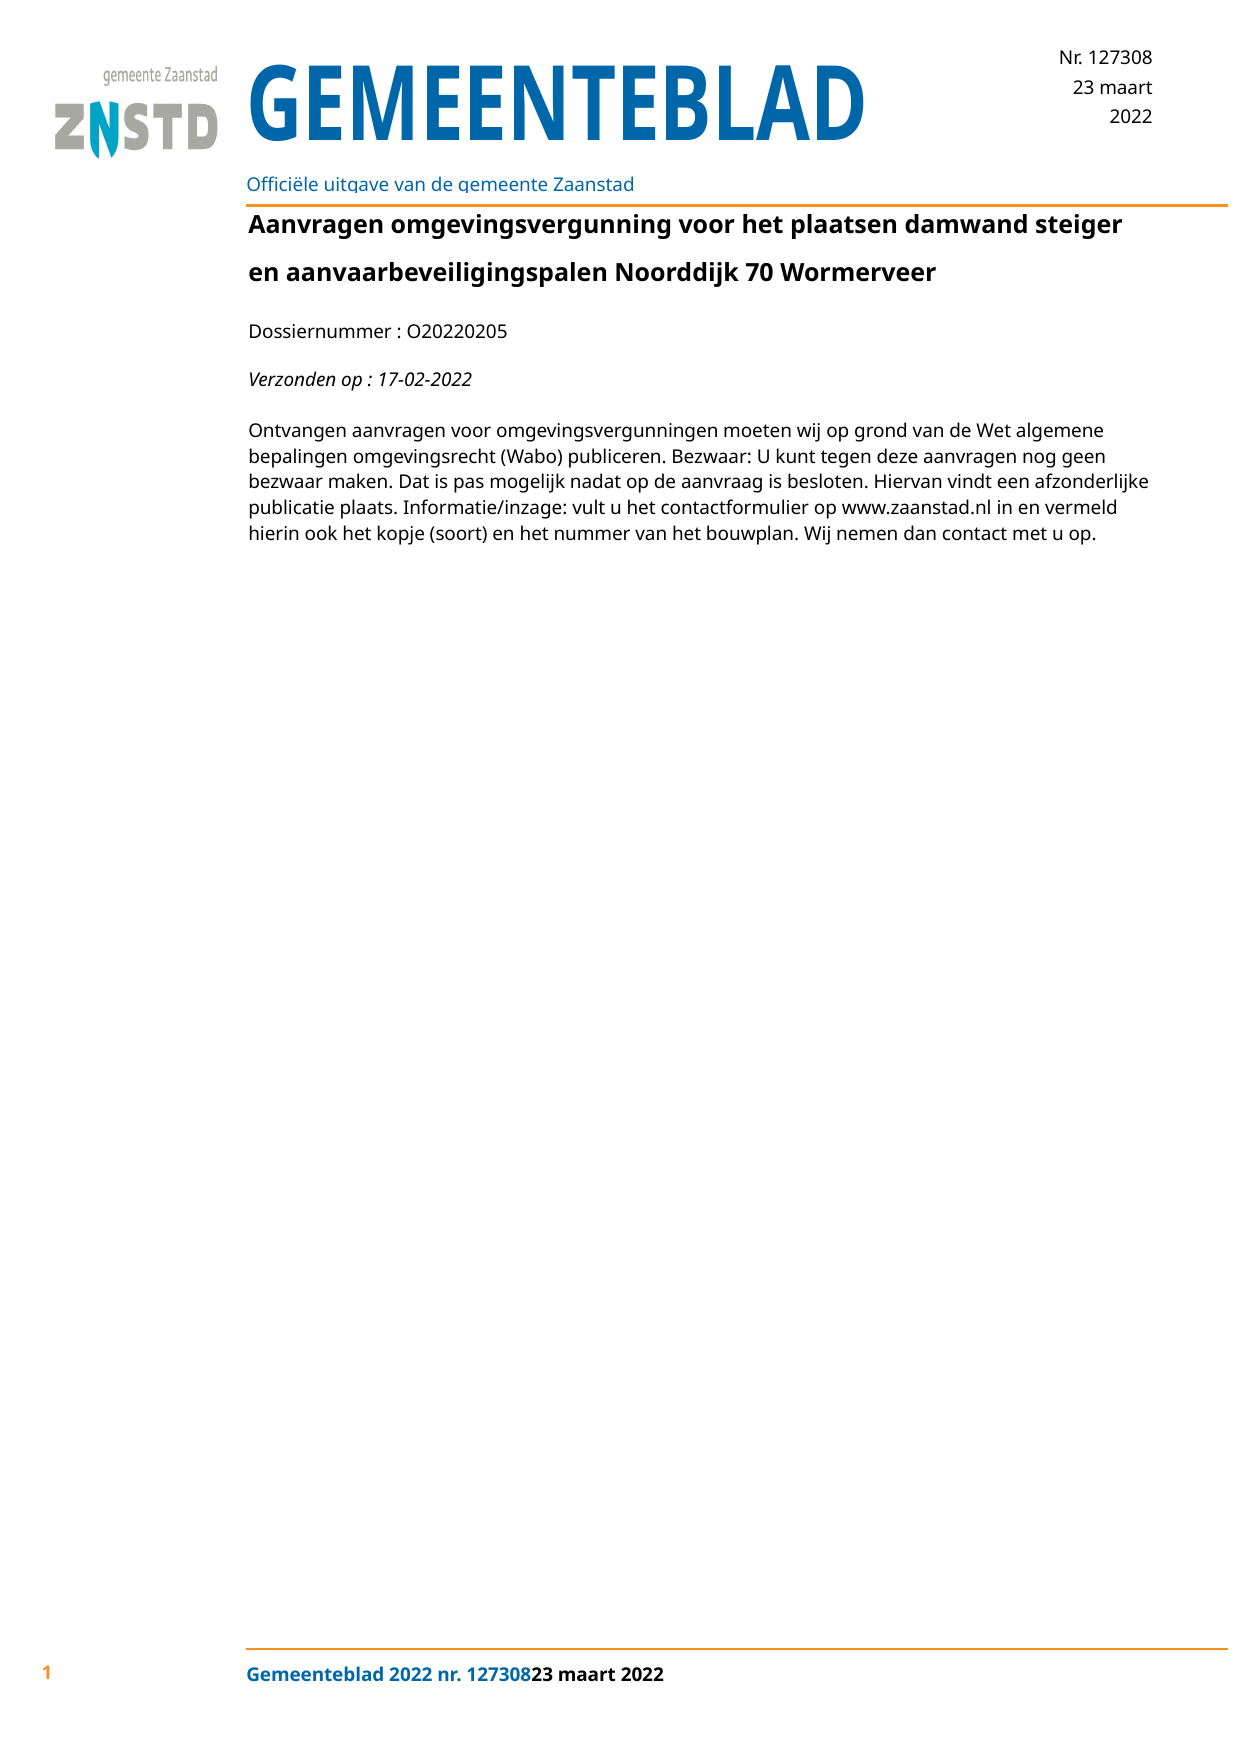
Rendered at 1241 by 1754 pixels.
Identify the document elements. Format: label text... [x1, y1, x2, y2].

text Dossiernummer : O20220205 [248, 318, 1152, 344]
text Ontvangen aanvragen voor omgevingsvergunningen moeten wij op grond van de Wet algemene bepalingen omgevingsrecht (Wabo) publiceren. Bezwaar: U kunt tegen deze aanvragen nog geen bezwaar maken. Dat is pas mogelijk nadat op de aanvraag is besloten. Hiervan vindt een afzonderlijke publicatie plaats. Informatie/inzage: vult u het contactformulier op www.zaanstad.nl in en vermeld hierin ook het kopje (soort) en het nummer van het bouwplan. Wij nemen dan contact met u op. [248, 417, 1152, 546]
text Verzonden op : 17-02-2022 [248, 366, 1152, 391]
picture [41, 47, 231, 172]
text Aanvragen omgevingsvergunning voor het plaatsen damwand steiger en aanvaarbeveiligingspalen Noorddijk 70 Wormerveer [248, 207, 1152, 288]
